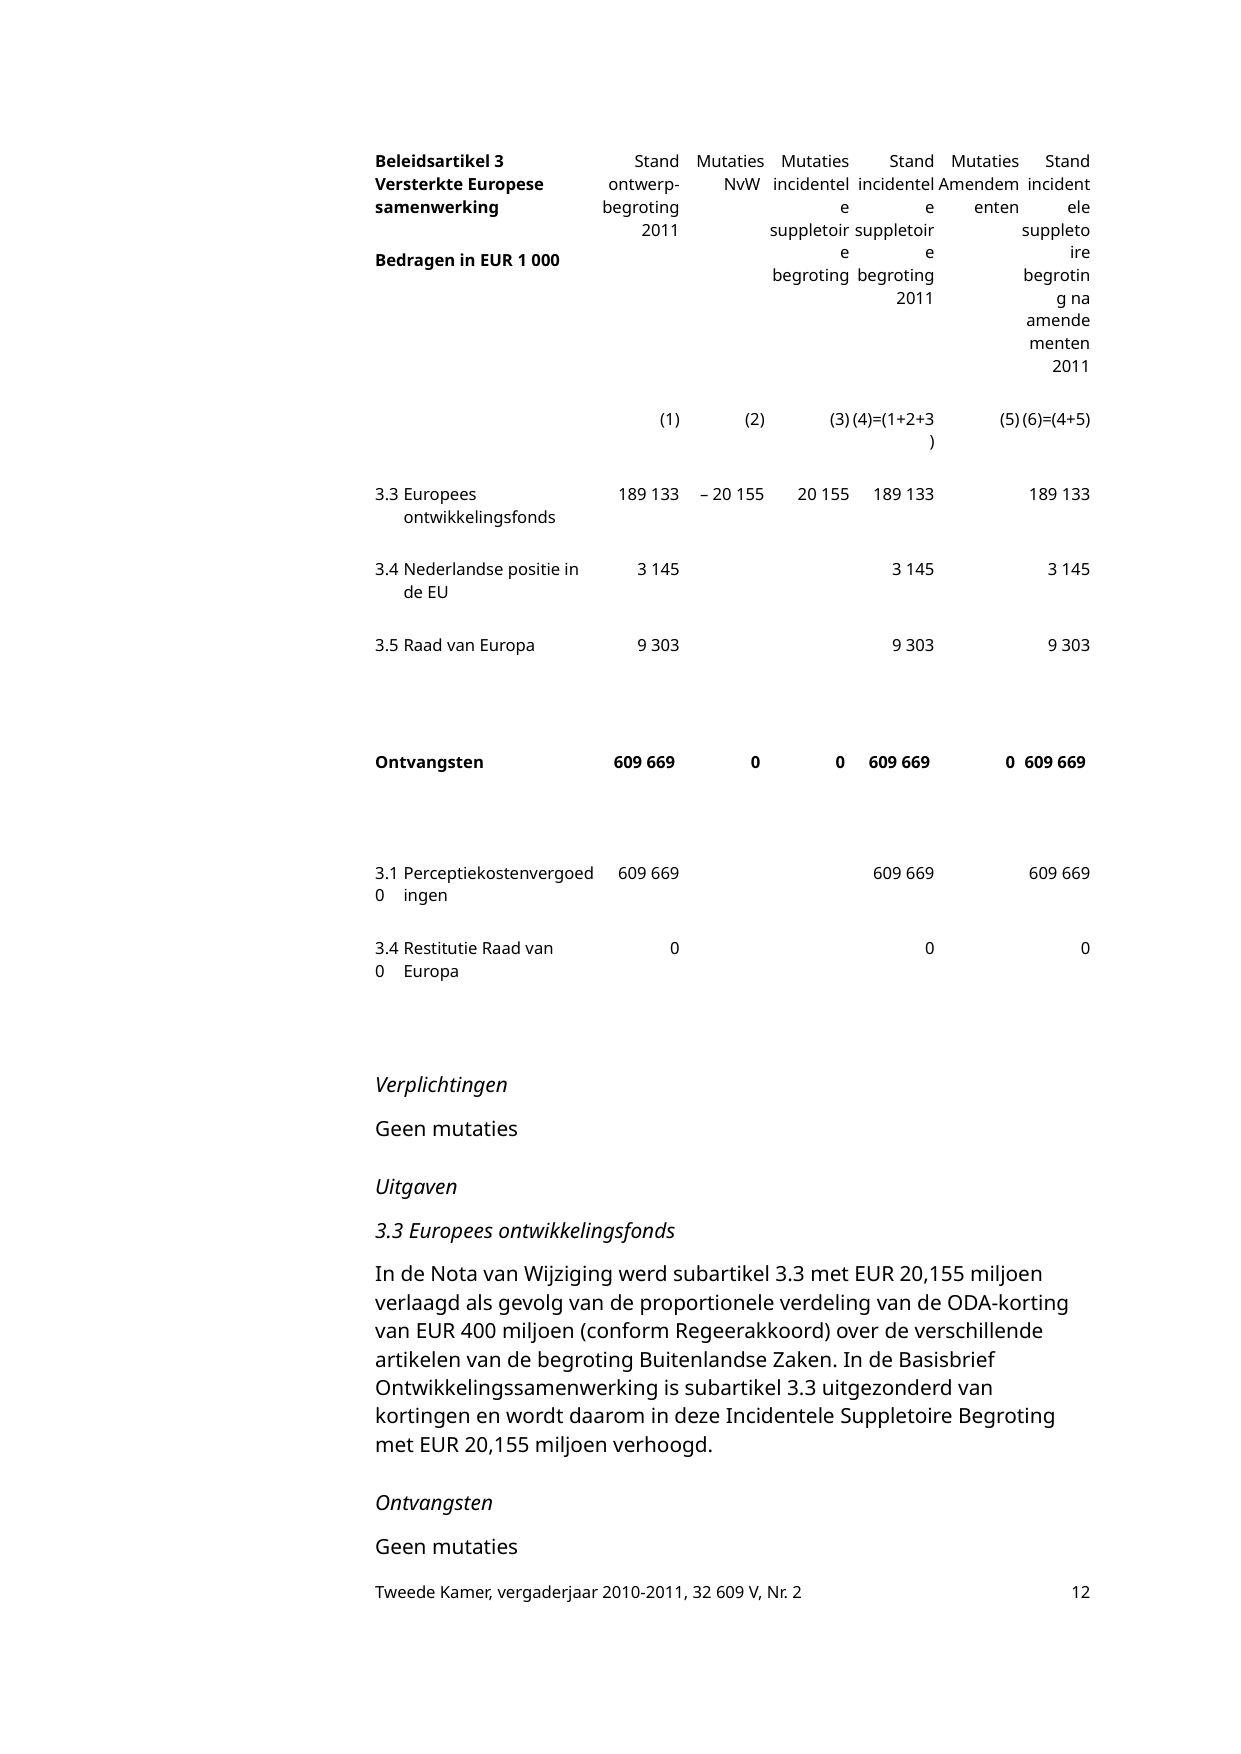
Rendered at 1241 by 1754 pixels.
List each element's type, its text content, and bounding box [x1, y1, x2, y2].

table_cell [934, 483, 1019, 558]
table_cell 189 133 [849, 483, 934, 558]
table_cell [764, 692, 849, 750]
table_cell [934, 692, 1019, 750]
table_cell (6)=(4+5) [1019, 407, 1090, 482]
table_cell [403, 692, 594, 750]
table_cell [934, 633, 1019, 692]
table_cell 9 303 [1019, 633, 1090, 692]
table_cell – 20 155 [679, 483, 764, 558]
table_cell [764, 937, 849, 1012]
text Verplichtingen [375, 1071, 1090, 1099]
table_cell [934, 558, 1019, 633]
table_cell [595, 803, 679, 861]
table_cell [849, 803, 934, 861]
table_cell 3 145 [595, 558, 679, 633]
table_cell 3 145 [1019, 558, 1090, 633]
table_cell [934, 937, 1019, 1012]
table_header Stand incidentele suppletoire begroting na amendementen 2011 [1019, 150, 1090, 407]
text 3.3 Europees ontwikkelingsfonds [375, 1216, 1090, 1244]
table_cell 189 133 [1019, 483, 1090, 558]
table_cell (3) [764, 407, 849, 482]
table_header Mutaties incidentele suppletoire begroting [764, 150, 849, 407]
table_cell Raad van Europa [403, 633, 594, 692]
table_cell 9 303 [849, 633, 934, 692]
table_cell 0 [764, 750, 849, 803]
table_cell 9 303 [595, 633, 679, 692]
table_cell [934, 861, 1019, 937]
text Ontvangsten [375, 1488, 1090, 1517]
table_cell [595, 692, 679, 750]
table_cell 609 669 [849, 750, 934, 803]
table_cell 189 133 [595, 483, 679, 558]
table_header Stand incidentele suppletoire begroting 2011 [849, 150, 934, 407]
table_cell [679, 558, 764, 633]
table_header Stand ontwerp-begroting 2011 [595, 150, 679, 407]
table_cell [764, 558, 849, 633]
text Uitgaven [375, 1172, 1090, 1201]
table_cell 3 145 [849, 558, 934, 633]
text Geen mutaties [375, 1532, 1090, 1560]
table_cell (4)=(1+2+3) [849, 407, 934, 482]
text Geen mutaties [375, 1114, 1090, 1142]
table_cell [375, 692, 403, 750]
table_cell [934, 803, 1019, 861]
table_cell 3.4 [375, 558, 403, 633]
table_cell [403, 803, 594, 861]
table_cell [679, 861, 764, 937]
table_cell [764, 633, 849, 692]
table_header Mutaties Amendementen [934, 150, 1019, 407]
table_cell Perceptiekostenvergoedingen [403, 861, 594, 937]
table_cell 609 669 [849, 861, 934, 937]
table_cell [679, 692, 764, 750]
table_cell 609 669 [595, 861, 679, 937]
table_cell [1019, 803, 1090, 861]
table_cell (1) [595, 407, 679, 482]
table_cell [849, 692, 934, 750]
table_header Mutaties NvW [679, 150, 764, 407]
table_cell 0 [934, 750, 1019, 803]
table_cell [679, 937, 764, 1012]
table_cell 0 [679, 750, 764, 803]
table_cell [764, 803, 849, 861]
table_cell 609 669 [1019, 861, 1090, 937]
table_cell 0 [595, 937, 679, 1012]
table_cell [375, 407, 594, 482]
table_cell (5) [934, 407, 1019, 482]
table_cell 3.5 [375, 633, 403, 692]
table_cell 3.3 [375, 483, 403, 558]
table_cell Restitutie Raad van Europa [403, 937, 594, 1012]
table_cell [764, 861, 849, 937]
table_cell [679, 803, 764, 861]
table_cell 20 155 [764, 483, 849, 558]
table_cell 609 669 [1019, 750, 1090, 803]
table_cell 3.10 [375, 861, 403, 937]
table_cell (2) [679, 407, 764, 482]
text In de Nota van Wijziging werd subartikel 3.3 met EUR 20,155 miljoen verlaagd als gevolg van de proportionele verdeling van de ODA-korting van EUR 400 miljoen (conform Regeerakkoord) over de verschillende artikelen van de begroting Buitenlandse Zaken. In de Basisbrief Ontwikkelingssamenwerking is subartikel 3.3 uitgezonderd van kortingen en wordt daarom in deze Incidentele Suppletoire Begroting met EUR 20,155 miljoen verhoogd. [375, 1259, 1090, 1458]
table_cell 3.40 [375, 937, 403, 1012]
table_cell [679, 633, 764, 692]
table_cell Ontvangsten [375, 750, 594, 803]
table_cell 0 [1019, 937, 1090, 1012]
table_cell Europees ontwikkelingsfonds [403, 483, 594, 558]
table_cell Nederlandse positie in de EU [403, 558, 594, 633]
table_cell 609 669 [595, 750, 679, 803]
table_header Beleidsartikel 3 Versterkte Europese samenwerking Bedragen in EUR 1 000 [375, 150, 594, 407]
table_cell 0 [849, 937, 934, 1012]
table_cell [1019, 692, 1090, 750]
table_cell [375, 803, 403, 861]
